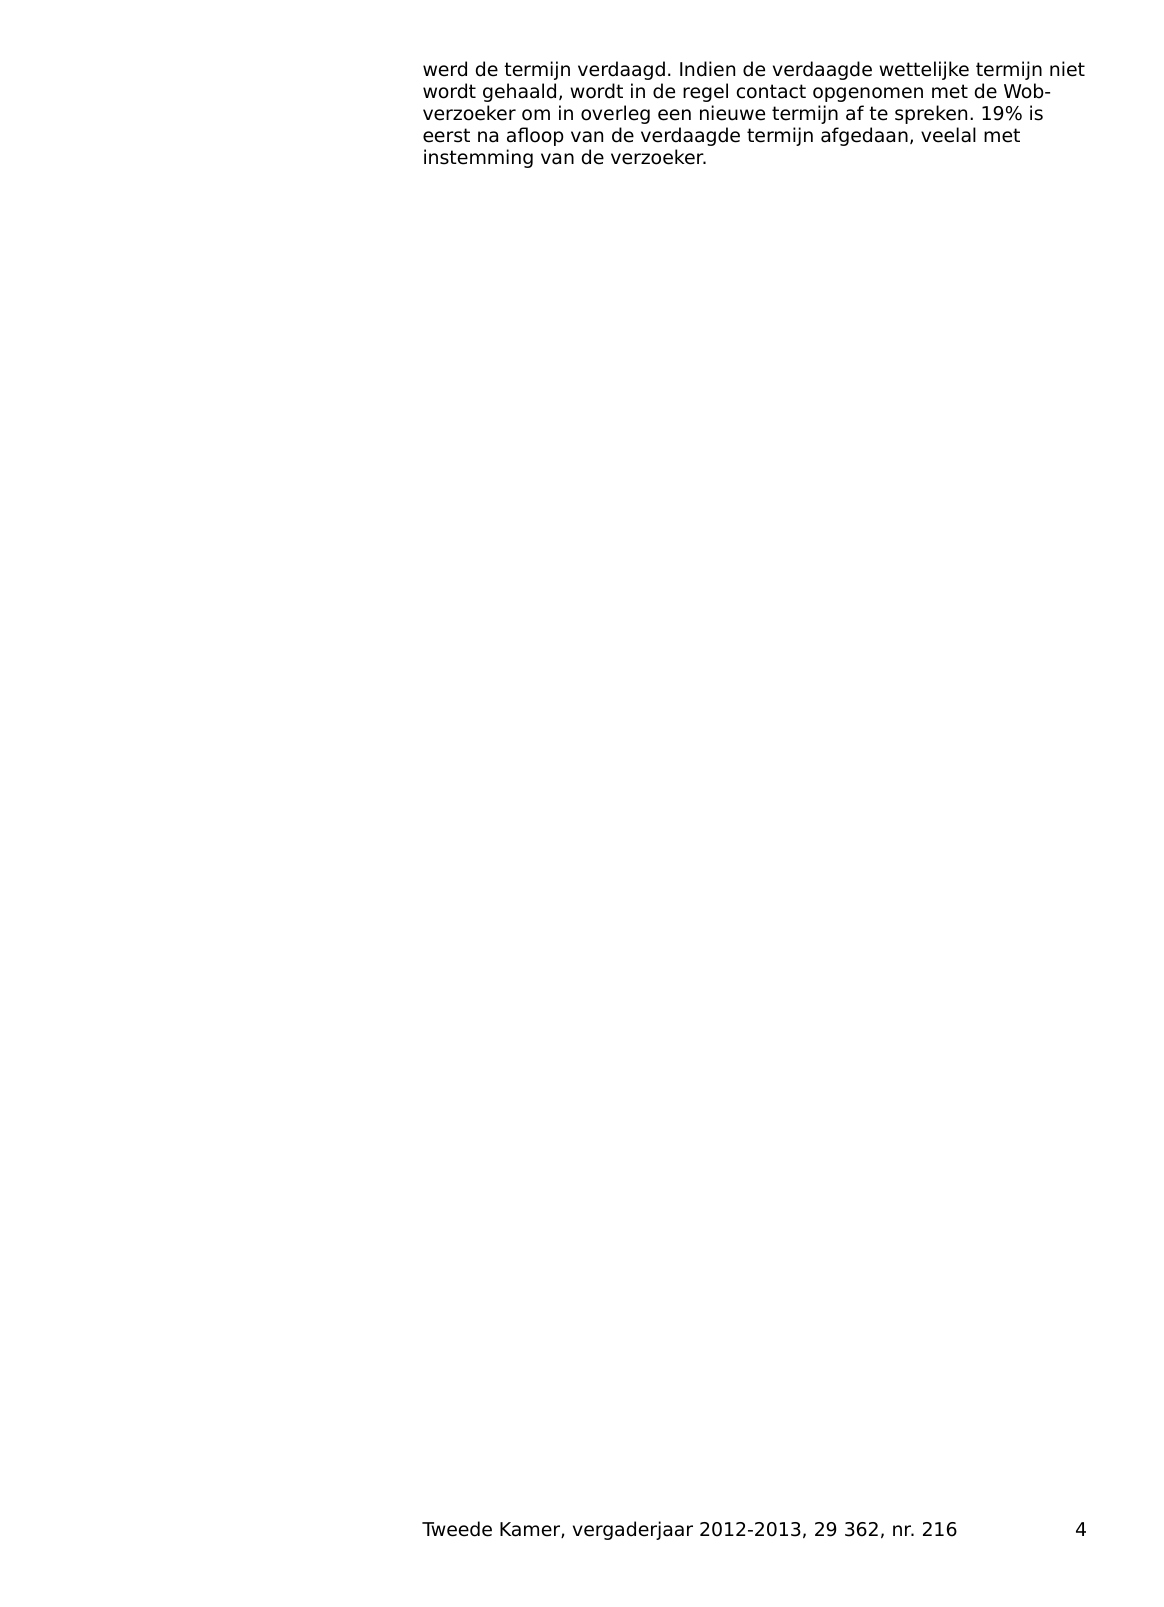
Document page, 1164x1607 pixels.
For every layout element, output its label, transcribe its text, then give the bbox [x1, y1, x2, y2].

text werd de termijn verdaagd. Indien de verdaagde wettelijke termijn niet wordt gehaald, wordt in de regel contact opgenomen met de Wob-verzoeker om in overleg een nieuwe termijn af te spreken. 19% is eerst na afloop van de verdaagde termijn afgedaan, veelal met instemming van de verzoeker. [422, 59, 1087, 169]
